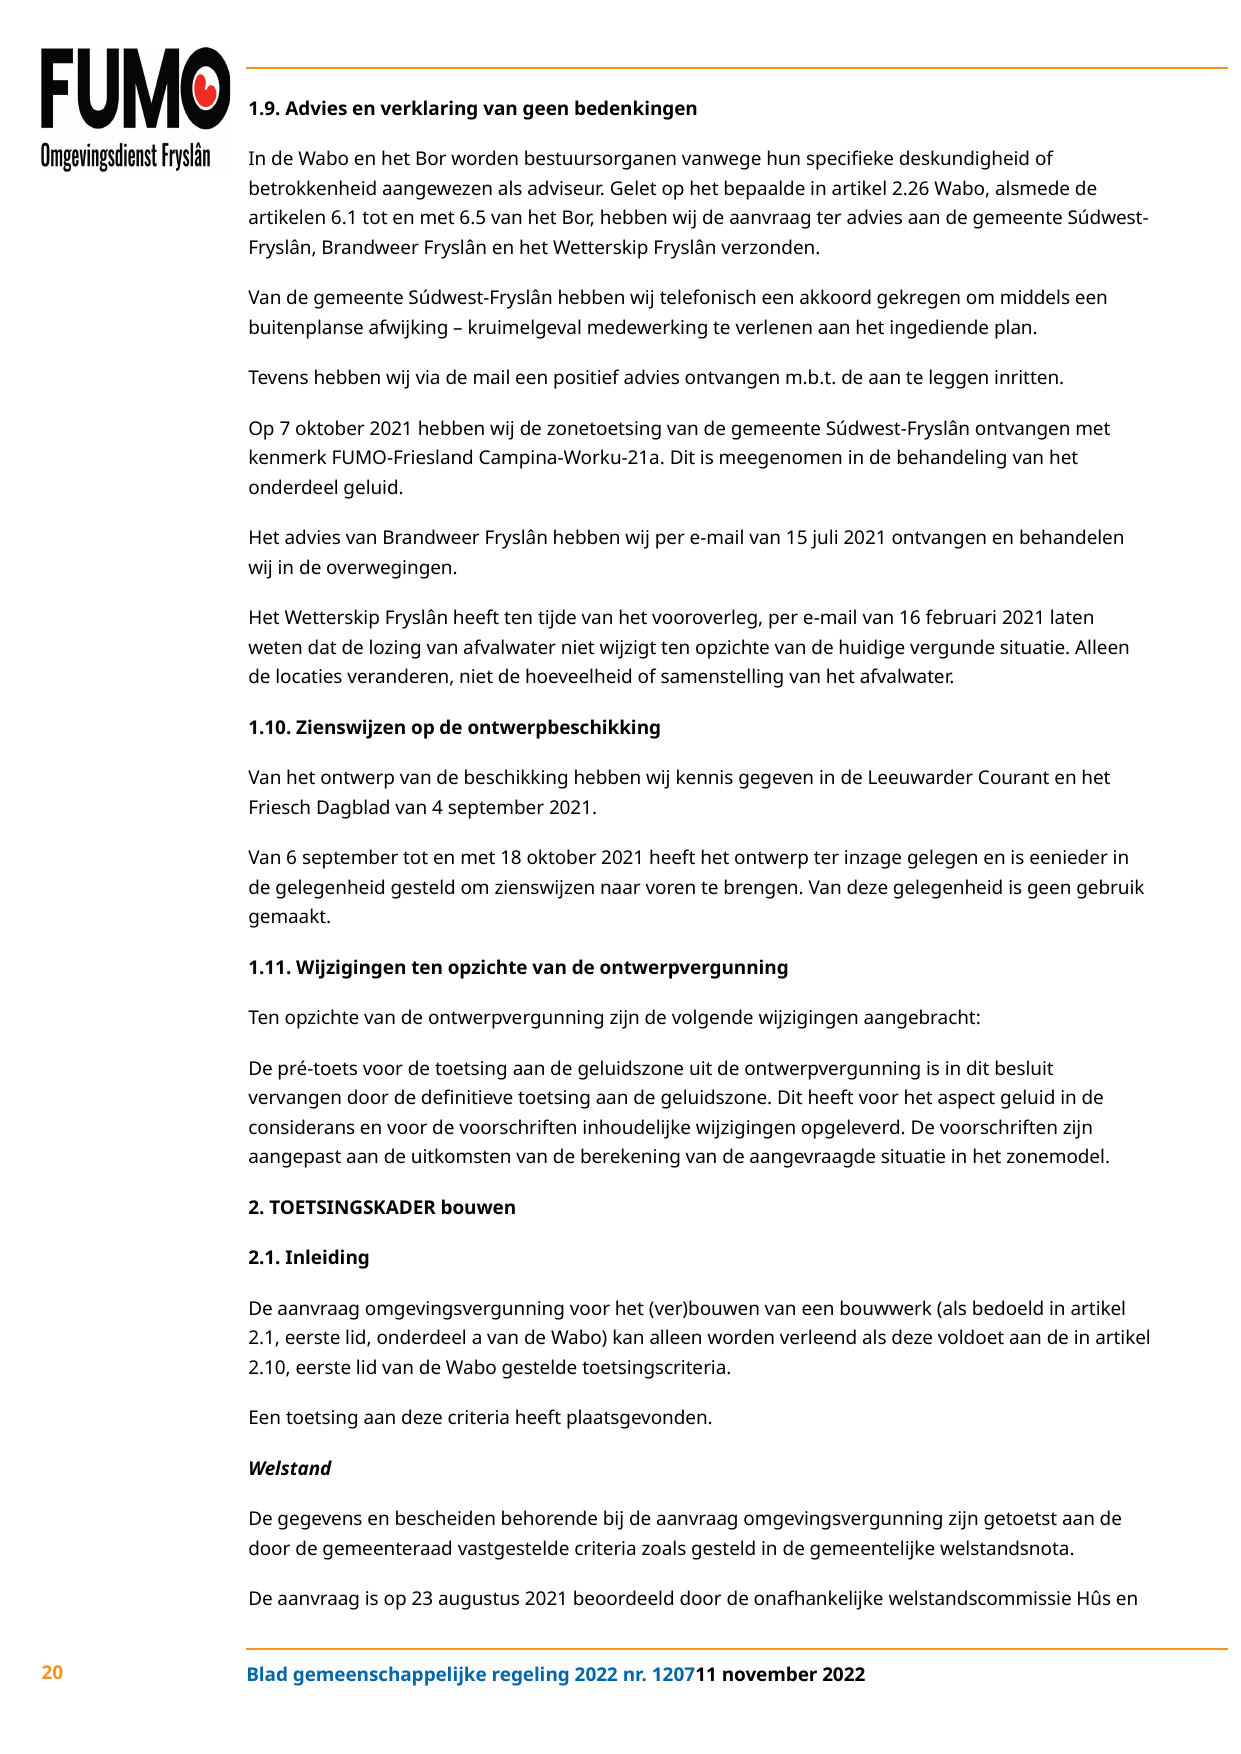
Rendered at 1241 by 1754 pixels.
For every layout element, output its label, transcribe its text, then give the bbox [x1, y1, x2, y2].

text Ten opzichte van de ontwerpvergunning zijn de volgende wijzigingen aangebracht: [248, 1004, 1152, 1030]
text De aanvraag is op 23 augustus 2021 beoordeeld door de onafhankelijke welstandscommissie Hûs en [248, 1585, 1152, 1611]
text Van 6 september tot en met 18 oktober 2021 heeft het ontwerp ter inzage gelegen en is eenieder in de gelegenheid gesteld om zienswijzen naar voren te brengen. Van deze gelegenheid is geen gebruik gemaakt. [248, 844, 1152, 929]
text Het advies van Brandweer Fryslân hebben wij per e-mail van 15 juli 2021 ontvangen en behandelen wij in de overwegingen. [248, 524, 1152, 580]
text Van het ontwerp van de beschikking hebben wij kennis gegeven in de Leeuwarder Courant en het Friesch Dagblad van 4 september 2021. [248, 764, 1152, 820]
text Op 7 oktober 2021 hebben wij de zonetoetsing van de gemeente Súdwest-Fryslân ontvangen met kenmerk FUMO-Friesland Campina-Worku-21a. Dit is meegenomen in de behandeling van het onderdeel geluid. [248, 415, 1152, 500]
text 1.11. Wijzigingen ten opzichte van de ontwerpvergunning [248, 954, 1152, 980]
text 2.1. Inleiding [248, 1244, 1152, 1270]
text Welstand [248, 1455, 1152, 1481]
text 1.10. Zienswijzen op de ontwerpbeschikking [248, 714, 1152, 740]
text In de Wabo en het Bor worden bestuursorganen vanwege hun specifieke deskundigheid of betrokkenheid aangewezen als adviseur. Gelet op het bepaalde in artikel 2.26 Wabo, alsmede de artikelen 6.1 tot en met 6.5 van het Bor, hebben wij de aanvraag ter advies aan de gemeente Súdwest-Fryslân, Brandweer Fryslân en het Wetterskip Fryslân verzonden. [248, 145, 1152, 260]
text Tevens hebben wij via de mail een positief advies ontvangen m.b.t. de aan te leggen inritten. [248, 364, 1152, 390]
text 1.9. Advies en verklaring van geen bedenkingen [248, 95, 1152, 121]
text De aanvraag omgevingsvergunning voor het (ver)bouwen van een bouwwerk (als bedoeld in artikel 2.1, eerste lid, onderdeel a van de Wabo) kan alleen worden verleend als deze voldoet aan de in artikel 2.10, eerste lid van de Wabo gestelde toetsingscriteria. [248, 1295, 1152, 1380]
text 2. TOETSINGSKADER bouwen [248, 1194, 1152, 1220]
text De pré-toets voor de toetsing aan de geluidszone uit de ontwerpvergunning is in dit besluit vervangen door de definitieve toetsing aan de geluidszone. Dit heeft voor het aspect geluid in de considerans en voor de voorschriften inhoudelijke wijzigingen opgeleverd. De voorschriften zijn aangepast aan de uitkomsten van de berekening van de aangevraagde situatie in het zonemodel. [248, 1055, 1152, 1169]
text De gegevens en bescheiden behorende bij de aanvraag omgevingsvergunning zijn getoetst aan de door de gemeenteraad vastgestelde criteria zoals gesteld in de gemeentelijke welstandsnota. [248, 1505, 1152, 1561]
text Van de gemeente Súdwest-Fryslân hebben wij telefonisch een akkoord gekregen om middels een buitenplanse afwijking – kruimelgeval medewerking te verlenen aan het ingediende plan. [248, 284, 1152, 340]
text Een toetsing aan deze criteria heeft plaatsgevonden. [248, 1404, 1152, 1430]
text Het Wetterskip Fryslân heeft ten tijde van het vooroverleg, per e-mail van 16 februari 2021 laten weten dat de lozing van afvalwater niet wijzigt ten opzichte van de huidige vergunde situatie. Alleen de locaties veranderen, niet de hoeveelheid of samenstelling van het afvalwater. [248, 604, 1152, 689]
picture [41, 47, 231, 172]
